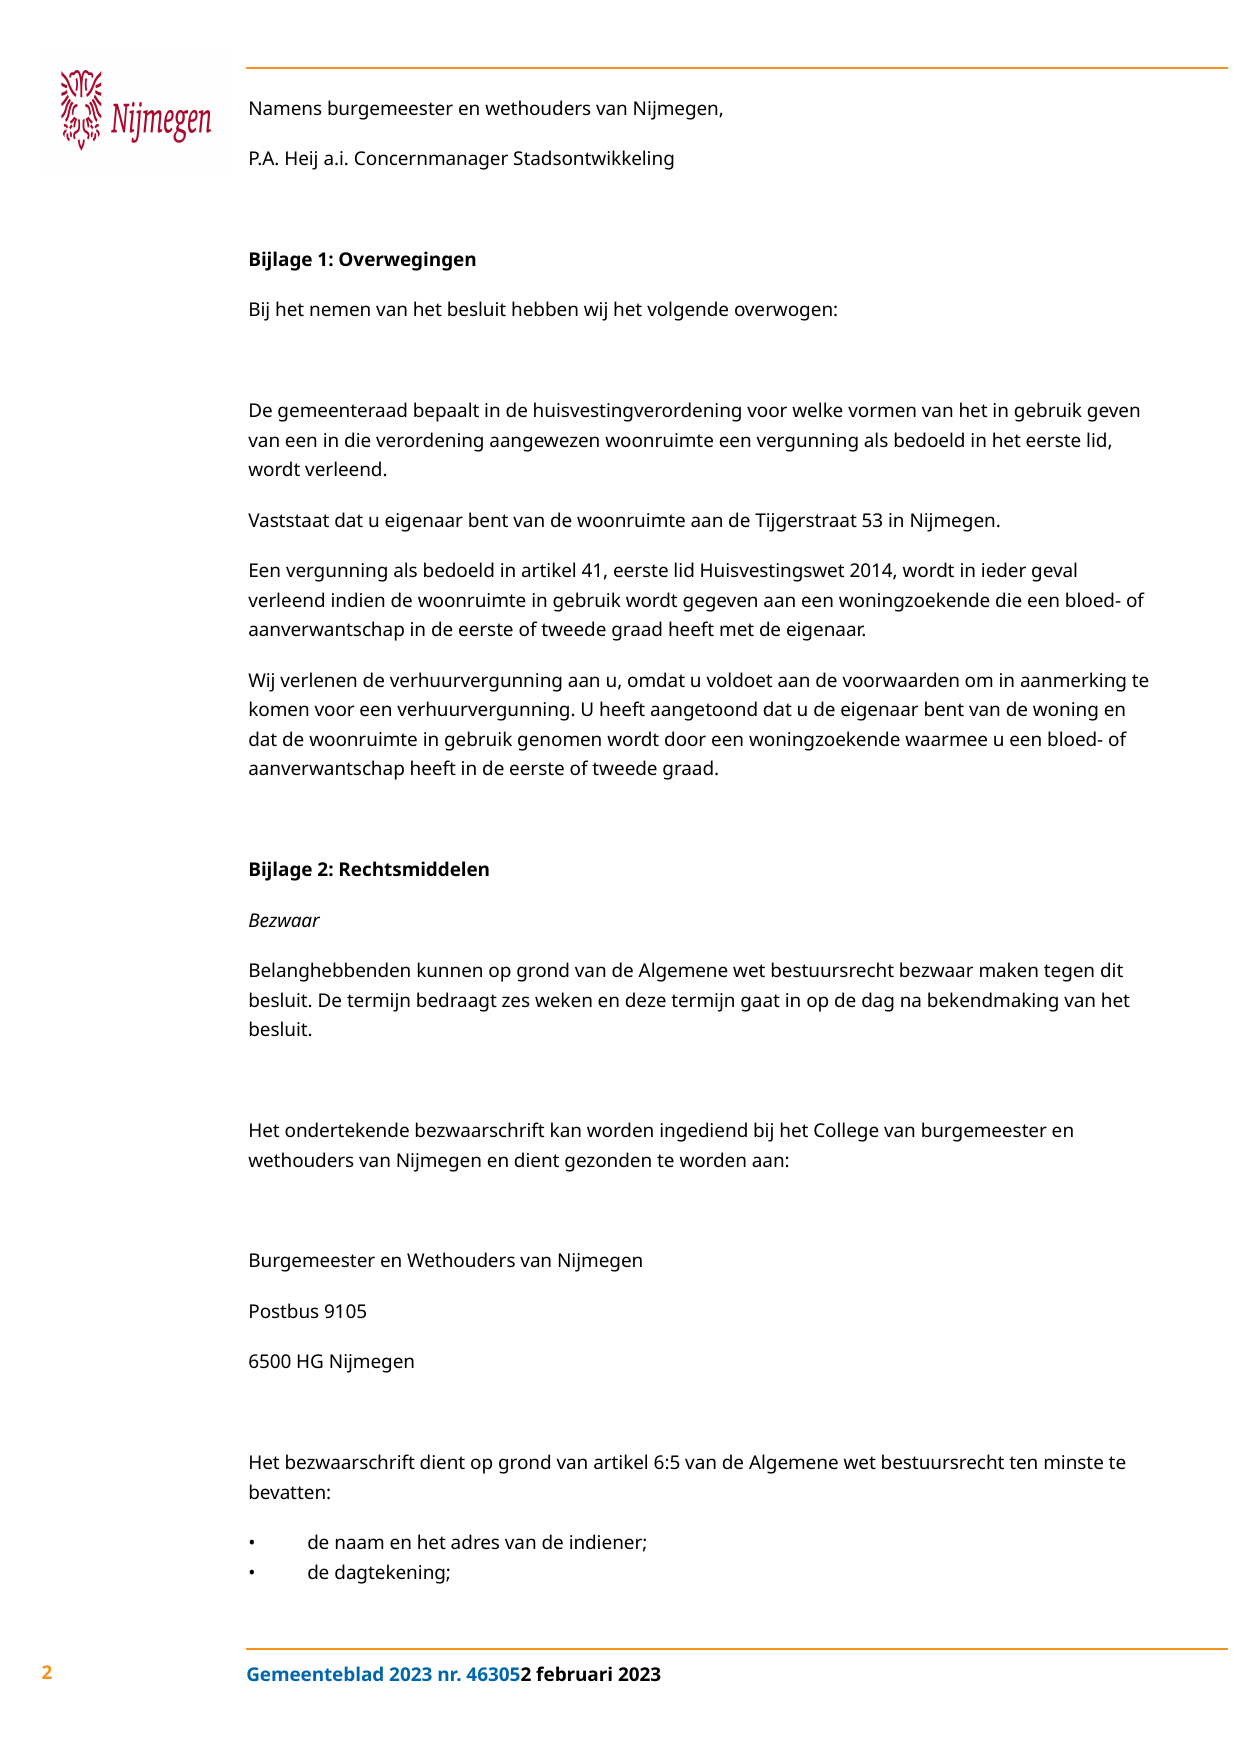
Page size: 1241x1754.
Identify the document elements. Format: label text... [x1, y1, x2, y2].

text Namens burgemeester en wethouders van Nijmegen, [248, 95, 1152, 121]
text Bezwaar [248, 907, 1152, 933]
list de dagtekening; [248, 1559, 1152, 1585]
text Het bezwaarschrift dient op grond van artikel 6:5 van de Algemene wet bestuursrecht ten minste te bevatten: [248, 1449, 1152, 1505]
text Belanghebbenden kunnen op grond van de Algemene wet bestuursrecht bezwaar maken tegen dit besluit. De termijn bedraagt zes weken en deze termijn gaat in op de dag na bekendmaking van het besluit. [248, 957, 1152, 1042]
list de naam en het adres van de indiener; [248, 1529, 1152, 1555]
text Bijlage 1: Overwegingen [248, 246, 1152, 272]
text Bijlage 2: Rechtsmiddelen [248, 856, 1152, 882]
text P.A. Heij a.i. Concernmanager Stadsontwikkeling [248, 145, 1152, 171]
text Een vergunning als bedoeld in artikel 41, eerste lid Huisvestingswet 2014, wordt in ieder geval verleend indien de woonruimte in gebruik wordt gegeven aan een woningzoekende die een bloed- of aanverwantschap in de eerste of tweede graad heeft met de eigenaar. [248, 557, 1152, 642]
text Postbus 9105 [248, 1298, 1152, 1324]
text Het ondertekende bezwaarschrift kan worden ingediend bij het College van burgemeester en wethouders van Nijmegen en dient gezonden te worden aan: [248, 1117, 1152, 1173]
text Burgemeester en Wethouders van Nijmegen [248, 1248, 1152, 1273]
text Wij verlenen de verhuurvergunning aan u, omdat u voldoet aan de voorwaarden om in aanmerking te komen voor een verhuurvergunning. U heeft aangetoond dat u de eigenaar bent van de woning en dat de woonruimte in gebruik genomen wordt door een woningzoekende waarmee u een bloed- of aanverwantschap heeft in de eerste of tweede graad. [248, 667, 1152, 781]
text 6500 HG Nijmegen [248, 1348, 1152, 1374]
picture [41, 47, 231, 172]
text De gemeenteraad bepaalt in de huisvestingverordening voor welke vormen van het in gebruik geven van een in die verordening aangewezen woonruimte een vergunning als bedoeld in het eerste lid, wordt verleend. [248, 397, 1152, 482]
text Bij het nemen van het besluit hebben wij het volgende overwogen: [248, 296, 1152, 322]
text Vaststaat dat u eigenaar bent van de woonruimte aan de Tijgerstraat 53 in Nijmegen. [248, 507, 1152, 533]
